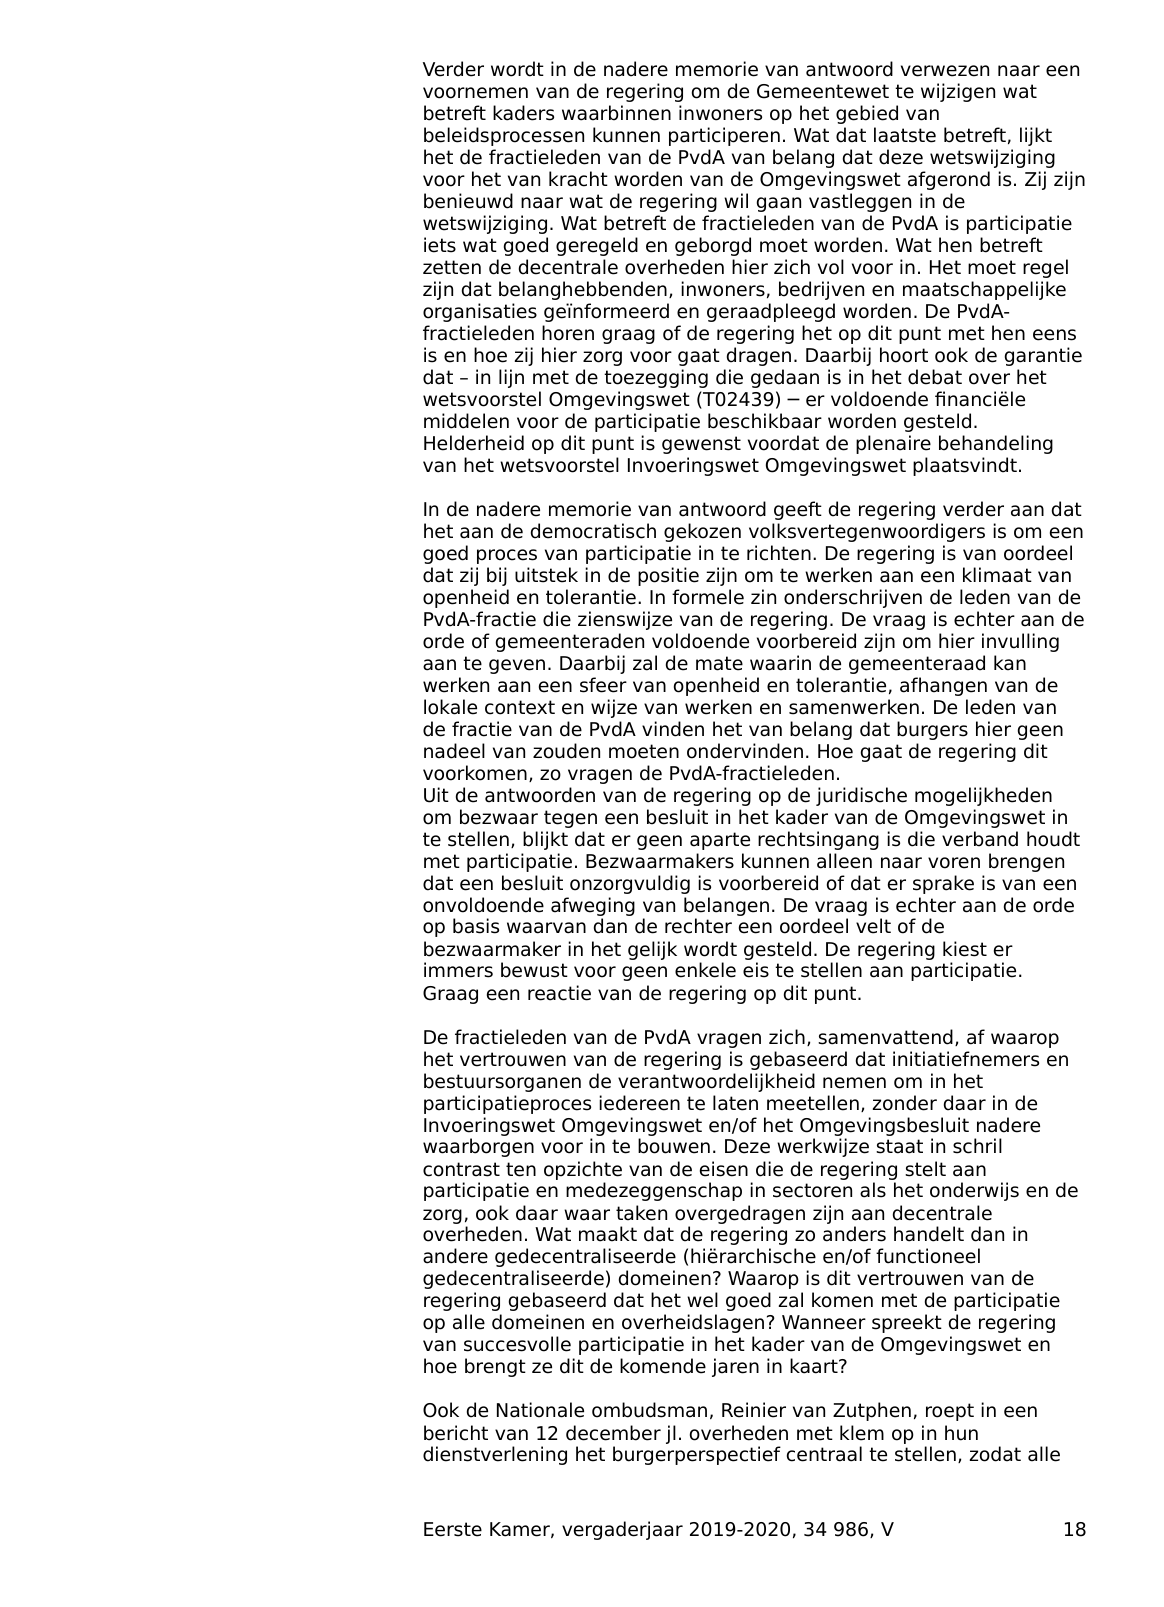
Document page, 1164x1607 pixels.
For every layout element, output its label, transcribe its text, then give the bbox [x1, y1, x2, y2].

text Uit de antwoorden van de regering op de juridische mogelijkheden om bezwaar tegen een besluit in het kader van de Omgevingswet in te stellen, blijkt dat er geen aparte rechtsingang is die verband houdt met participatie. Bezwaarmakers kunnen alleen naar voren brengen dat een besluit onzorgvuldig is voorbereid of dat er sprake is van een onvoldoende afweging van belangen. De vraag is echter aan de orde op basis waarvan dan de rechter een oordeel velt of de bezwaarmaker in het gelijk wordt gesteld. De regering kiest er immers bewust voor geen enkele eis te stellen aan participatie. Graag een reactie van de regering op dit punt. [422, 784, 1087, 1004]
text Ook de Nationale ombudsman, Reinier van Zutphen, roept in een bericht van 12 december jl. overheden met klem op in hun dienstverlening het burgerperspectief centraal te stellen, zodat alle [422, 1400, 1087, 1466]
text Verder wordt in de nadere memorie van antwoord verwezen naar een voornemen van de regering om de Gemeentewet te wijzigen wat betreft kaders waarbinnen inwoners op het gebied van beleidsprocessen kunnen participeren. Wat dat laatste betreft, lijkt het de fractieleden van de PvdA van belang dat deze wetswijziging voor het van kracht worden van de Omgevingswet afgerond is. Zij zijn benieuwd naar wat de regering wil gaan vastleggen in de wetswijziging. Wat betreft de fractieleden van de PvdA is participatie iets wat goed geregeld en geborgd moet worden. Wat hen betreft zetten de decentrale overheden hier zich vol voor in. Het moet regel zijn dat belanghebbenden, inwoners, bedrijven en maatschappelijke organisaties geïnformeerd en geraadpleegd worden. De PvdA-fractieleden horen graag of de regering het op dit punt met hen eens is en hoe zij hier zorg voor gaat dragen. Daarbij hoort ook de garantie dat – in lijn met de toezegging die gedaan is in het debat over het wetsvoorstel Omgevingswet (T02439) ─ er voldoende financiële middelen voor de participatie beschikbaar worden gesteld. Helderheid op dit punt is gewenst voordat de plenaire behandeling van het wetsvoorstel Invoeringswet Omgevingswet plaatsvindt. [422, 59, 1087, 477]
text In de nadere memorie van antwoord geeft de regering verder aan dat het aan de democratisch gekozen volksvertegenwoordigers is om een goed proces van participatie in te richten. De regering is van oordeel dat zij bij uitstek in de positie zijn om te werken aan een klimaat van openheid en tolerantie. In formele zin onderschrijven de leden van de PvdA-fractie die zienswijze van de regering. De vraag is echter aan de orde of gemeenteraden voldoende voorbereid zijn om hier invulling aan te geven. Daarbij zal de mate waarin de gemeenteraad kan werken aan een sfeer van openheid en tolerantie, afhangen van de lokale context en wijze van werken en samenwerken. De leden van de fractie van de PvdA vinden het van belang dat burgers hier geen nadeel van zouden moeten ondervinden. Hoe gaat de regering dit voorkomen, zo vragen de PvdA-fractieleden. [422, 499, 1087, 784]
text De fractieleden van de PvdA vragen zich, samenvattend, af waarop het vertrouwen van de regering is gebaseerd dat initiatiefnemers en bestuursorganen de verantwoordelijkheid nemen om in het participatieproces iedereen te laten meetellen, zonder daar in de Invoeringswet Omgevingswet en/of het Omgevingsbesluit nadere waarborgen voor in te bouwen. Deze werkwijze staat in schril contrast ten opzichte van de eisen die de regering stelt aan participatie en medezeggenschap in sectoren als het onderwijs en de zorg, ook daar waar taken overgedragen zijn aan decentrale overheden. Wat maakt dat de regering zo anders handelt dan in andere gedecentraliseerde (hiërarchische en/of functioneel gedecentraliseerde) domeinen? Waarop is dit vertrouwen van de regering gebaseerd dat het wel goed zal komen met de participatie op alle domeinen en overheidslagen? Wanneer spreekt de regering van succesvolle participatie in het kader van de Omgevingswet en hoe brengt ze dit de komende jaren in kaart? [422, 1027, 1087, 1378]
